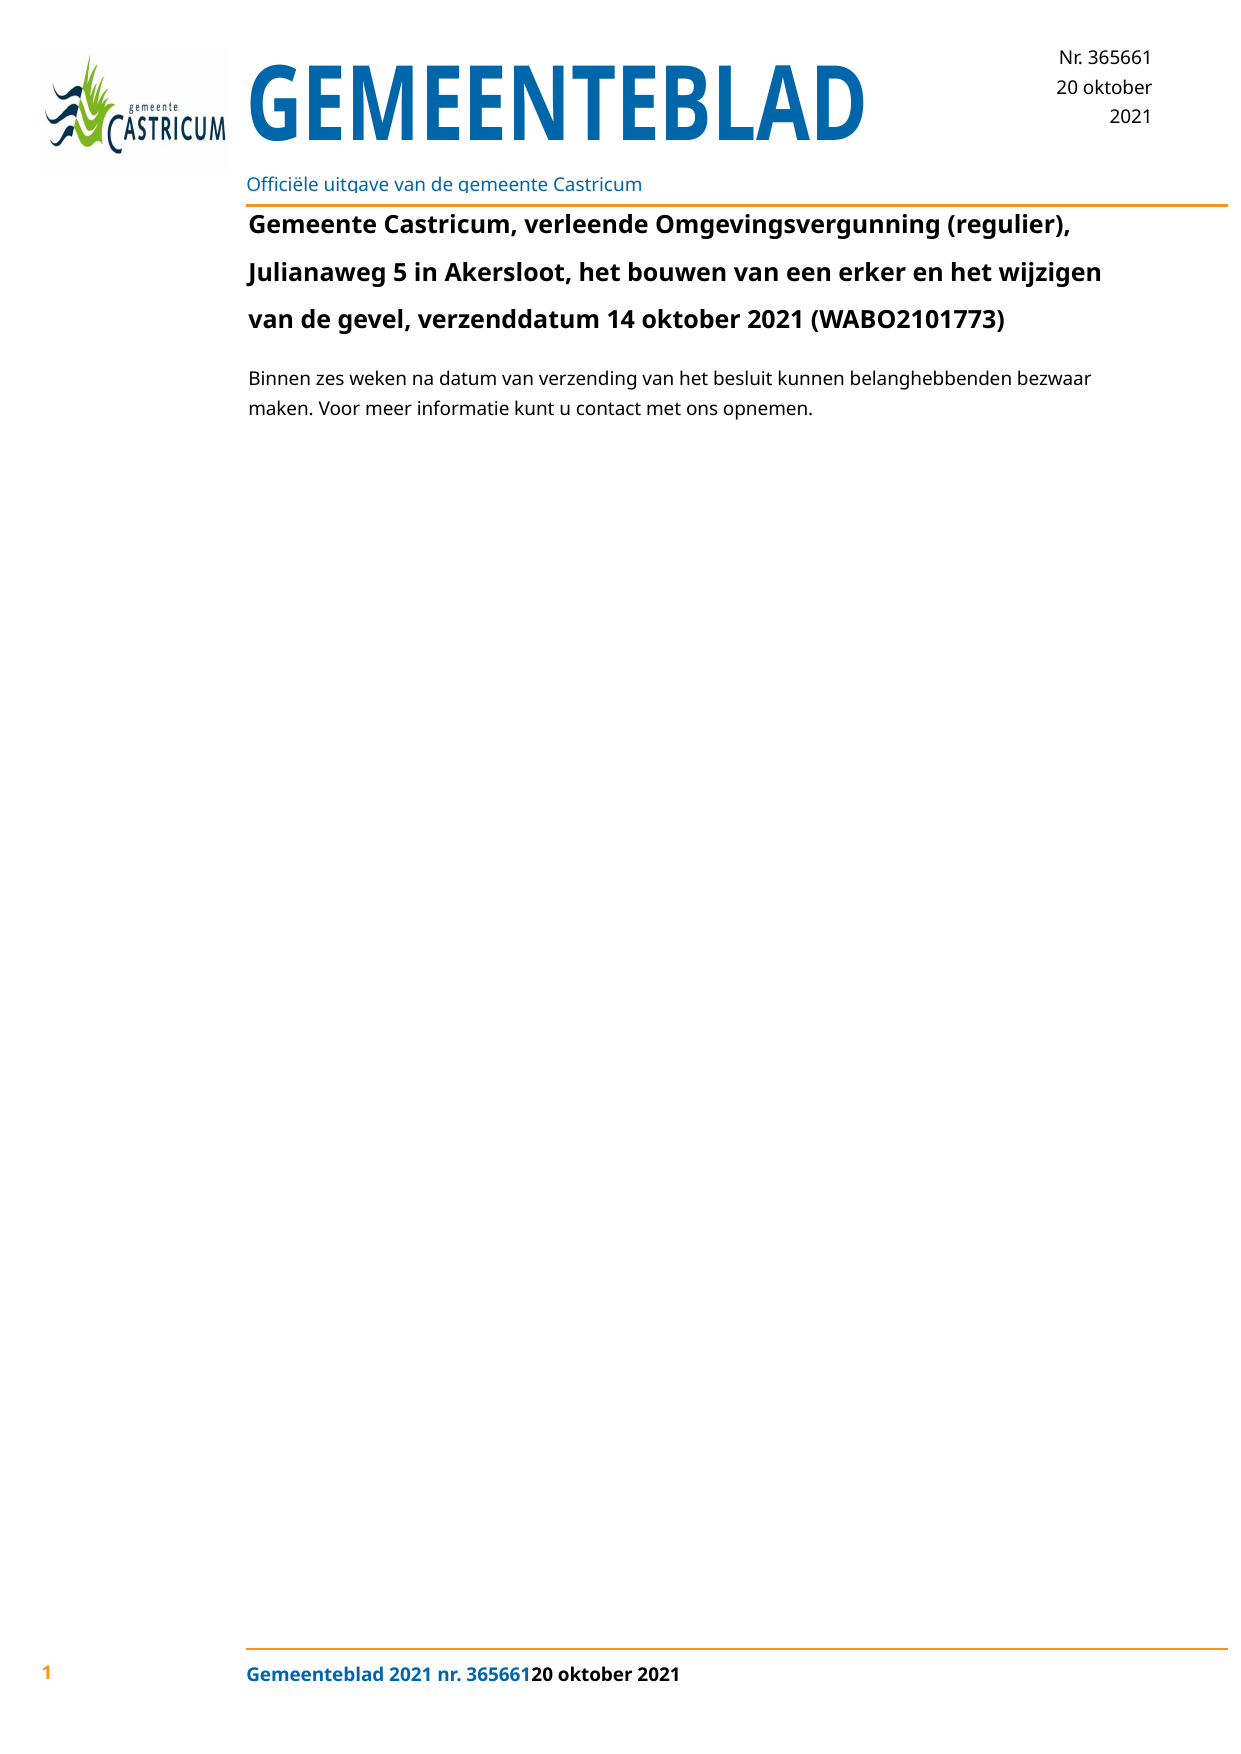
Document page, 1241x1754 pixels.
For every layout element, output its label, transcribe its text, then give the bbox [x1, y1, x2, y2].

picture [41, 47, 231, 172]
text Binnen zes weken na datum van verzending van het besluit kunnen belanghebbenden bezwaar maken. Voor meer informatie kunt u contact met ons opnemen. [248, 366, 1152, 421]
text Gemeente Castricum, verleende Omgevingsvergunning (regulier), Julianaweg 5 in Akersloot, het bouwen van een erker en het wijzigen van de gevel, verzenddatum 14 oktober 2021 (WABO2101773) [248, 207, 1152, 336]
